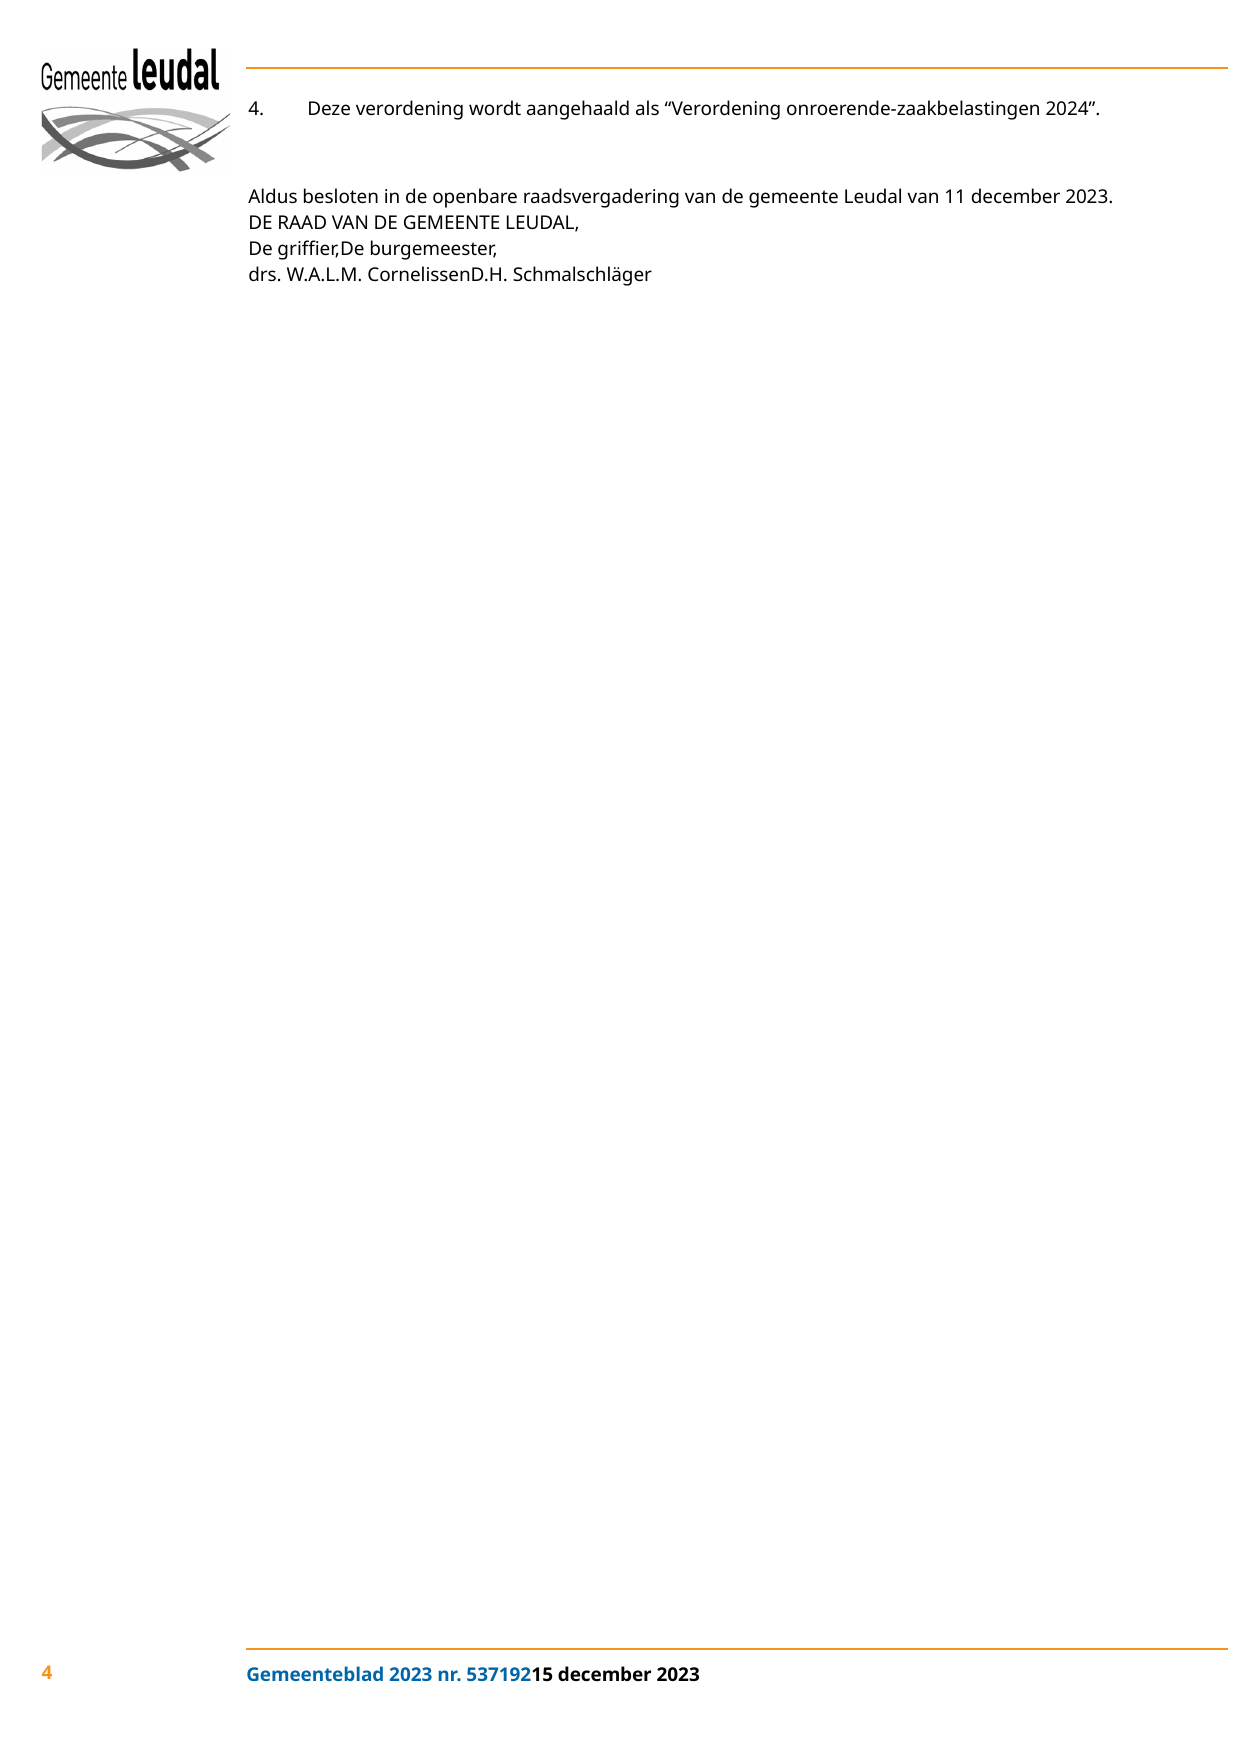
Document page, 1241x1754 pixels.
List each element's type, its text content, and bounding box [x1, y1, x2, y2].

text drs. W.A.L.M. CornelissenD.H. Schmalschläger [248, 261, 1152, 286]
text DE RAAD VAN DE GEMEENTE LEUDAL, [248, 209, 1152, 235]
list Deze verordening wordt aangehaald als “Verordening onroerende-zaakbelastingen 2024”. [248, 95, 1152, 121]
text Aldus besloten in de openbare raadsvergadering van de gemeente Leudal van 11 december 2023. [248, 183, 1152, 209]
text De griffier,De burgemeester, [248, 235, 1152, 261]
picture [41, 47, 231, 172]
